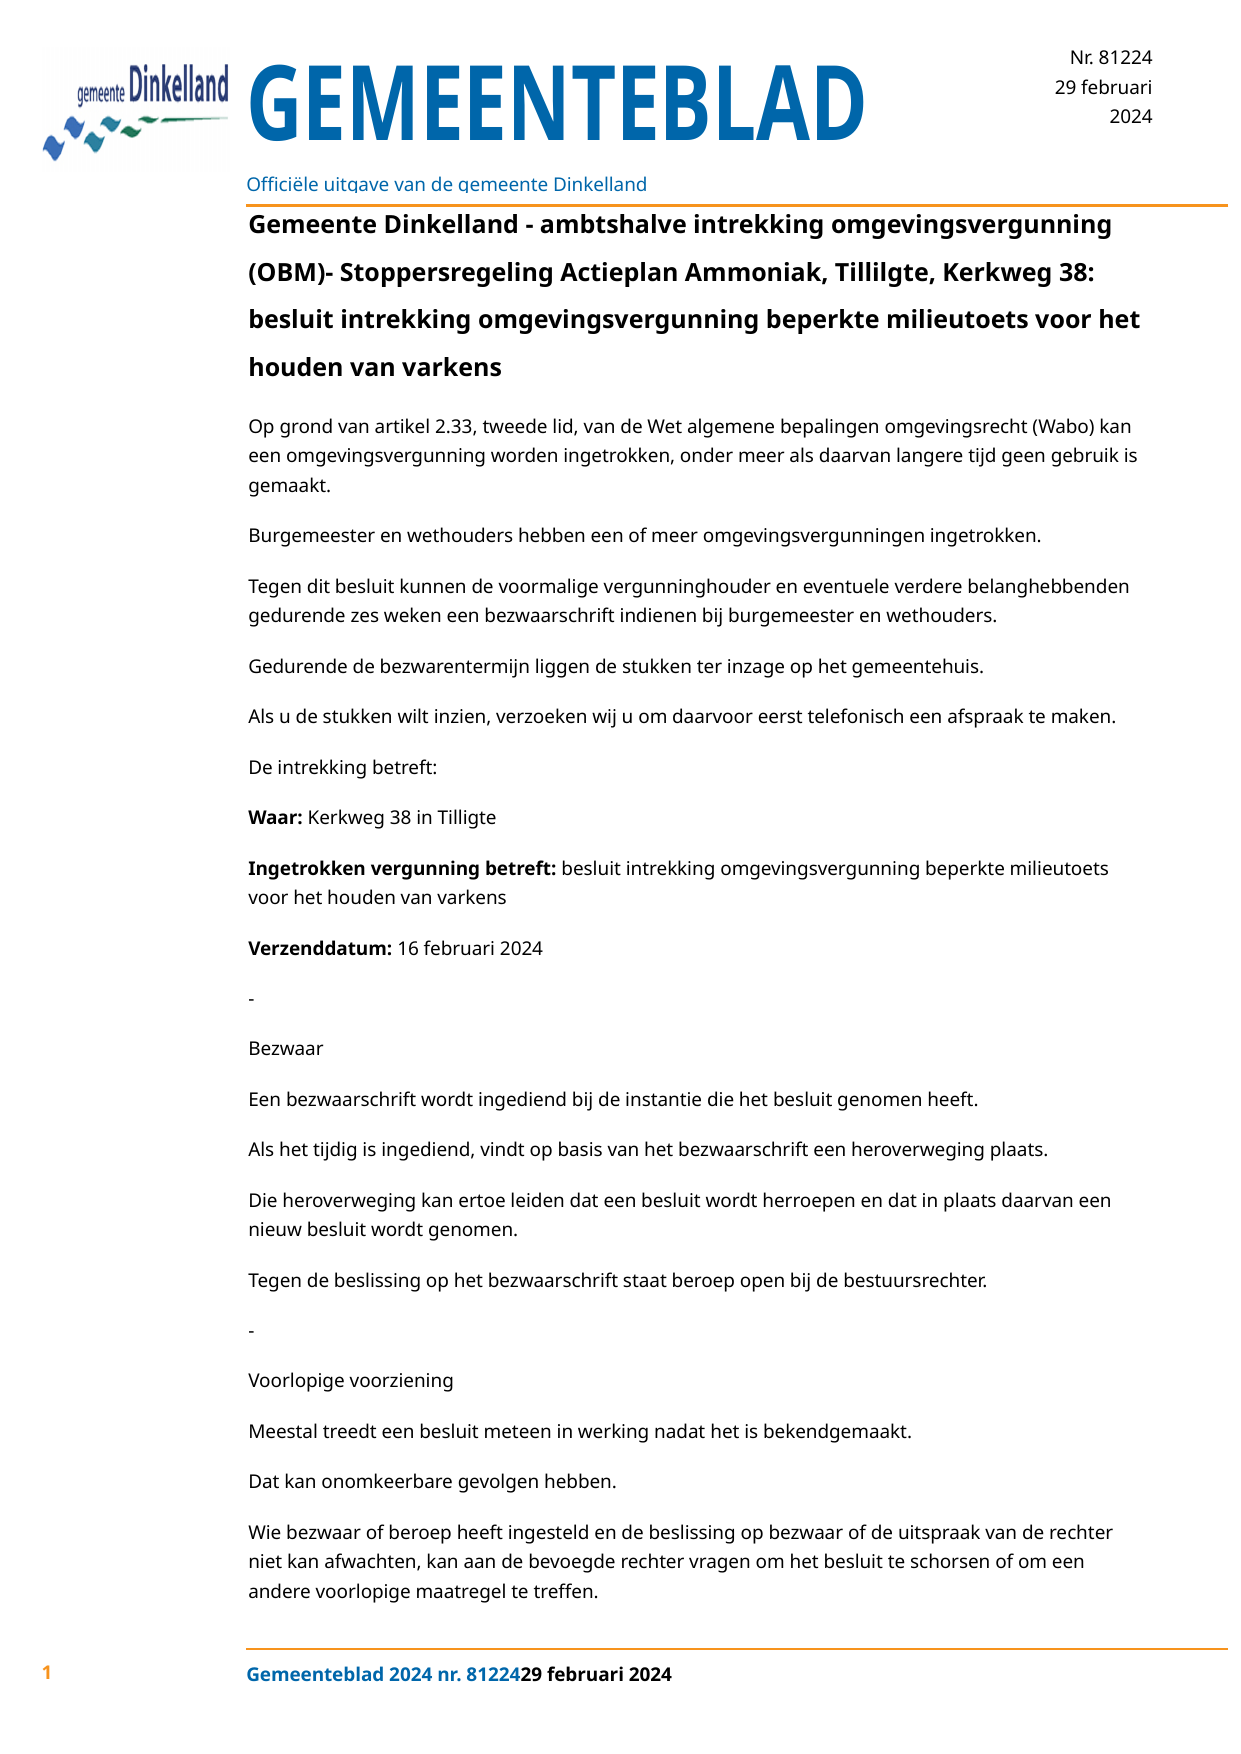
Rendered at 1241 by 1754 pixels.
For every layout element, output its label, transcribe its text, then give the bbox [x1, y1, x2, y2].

text Gemeente Dinkelland - ambtshalve intrekking omgevingsvergunning (OBM)- Stoppersregeling Actieplan Ammoniak, Tillilgte, Kerkweg 38: besluit intrekking omgevingsvergunning beperkte milieutoets voor het houden van varkens [248, 207, 1152, 384]
text Op grond van artikel 2.33, tweede lid, van de Wet algemene bepalingen omgevingsrecht (Wabo) kan een omgevingsvergunning worden ingetrokken, onder meer als daarvan langere tijd geen gebruik is gemaakt. [248, 413, 1152, 498]
text Wie bezwaar of beroep heeft ingesteld en de beslissing op bezwaar of de uitspraak van de rechter niet kan afwachten, kan aan de bevoegde rechter vragen om het besluit te schorsen of om een andere voorlopige maatregel te treffen. [248, 1519, 1152, 1604]
picture [41, 47, 231, 172]
text Bezwaar [248, 1036, 1152, 1061]
text - [248, 1317, 1152, 1343]
text Als u de stukken wilt inzien, verzoeken wij u om daarvoor eerst telefonisch een afspraak te maken. [248, 703, 1152, 729]
text Ingetrokken vergunning betreft: besluit intrekking omgevingsvergunning beperkte milieutoets voor het houden van varkens [248, 855, 1152, 910]
text Als het tijdig is ingediend, vindt op basis van het bezwaarschrift een heroverweging plaats. [248, 1136, 1152, 1162]
text - [248, 985, 1152, 1011]
text Waar: Kerkweg 38 in Tilligte [248, 804, 1152, 830]
text Tegen dit besluit kunnen de voormalige vergunninghouder en eventuele verdere belanghebbenden gedurende zes weken een bezwaarschrift indienen bij burgemeester en wethouders. [248, 573, 1152, 628]
text Die heroverweging kan ertoe leiden dat een besluit wordt herroepen en dat in plaats daarvan een nieuw besluit wordt genomen. [248, 1187, 1152, 1242]
text Verzenddatum: 16 februari 2024 [248, 935, 1152, 961]
text Dat kan onomkeerbare gevolgen hebben. [248, 1468, 1152, 1494]
text Voorlopige voorziening [248, 1368, 1152, 1393]
text Burgemeester en wethouders hebben een of meer omgevingsvergunningen ingetrokken. [248, 523, 1152, 548]
text Gedurende de bezwarentermijn liggen de stukken ter inzage op het gemeentehuis. [248, 653, 1152, 679]
text Een bezwaarschrift wordt ingediend bij de instantie die het besluit genomen heeft. [248, 1086, 1152, 1112]
text Tegen de beslissing op het bezwaarschrift staat beroep open bij de bestuursrechter. [248, 1267, 1152, 1293]
text De intrekking betreft: [248, 754, 1152, 780]
text Meestal treedt een besluit meteen in werking nadat het is bekendgemaakt. [248, 1418, 1152, 1444]
